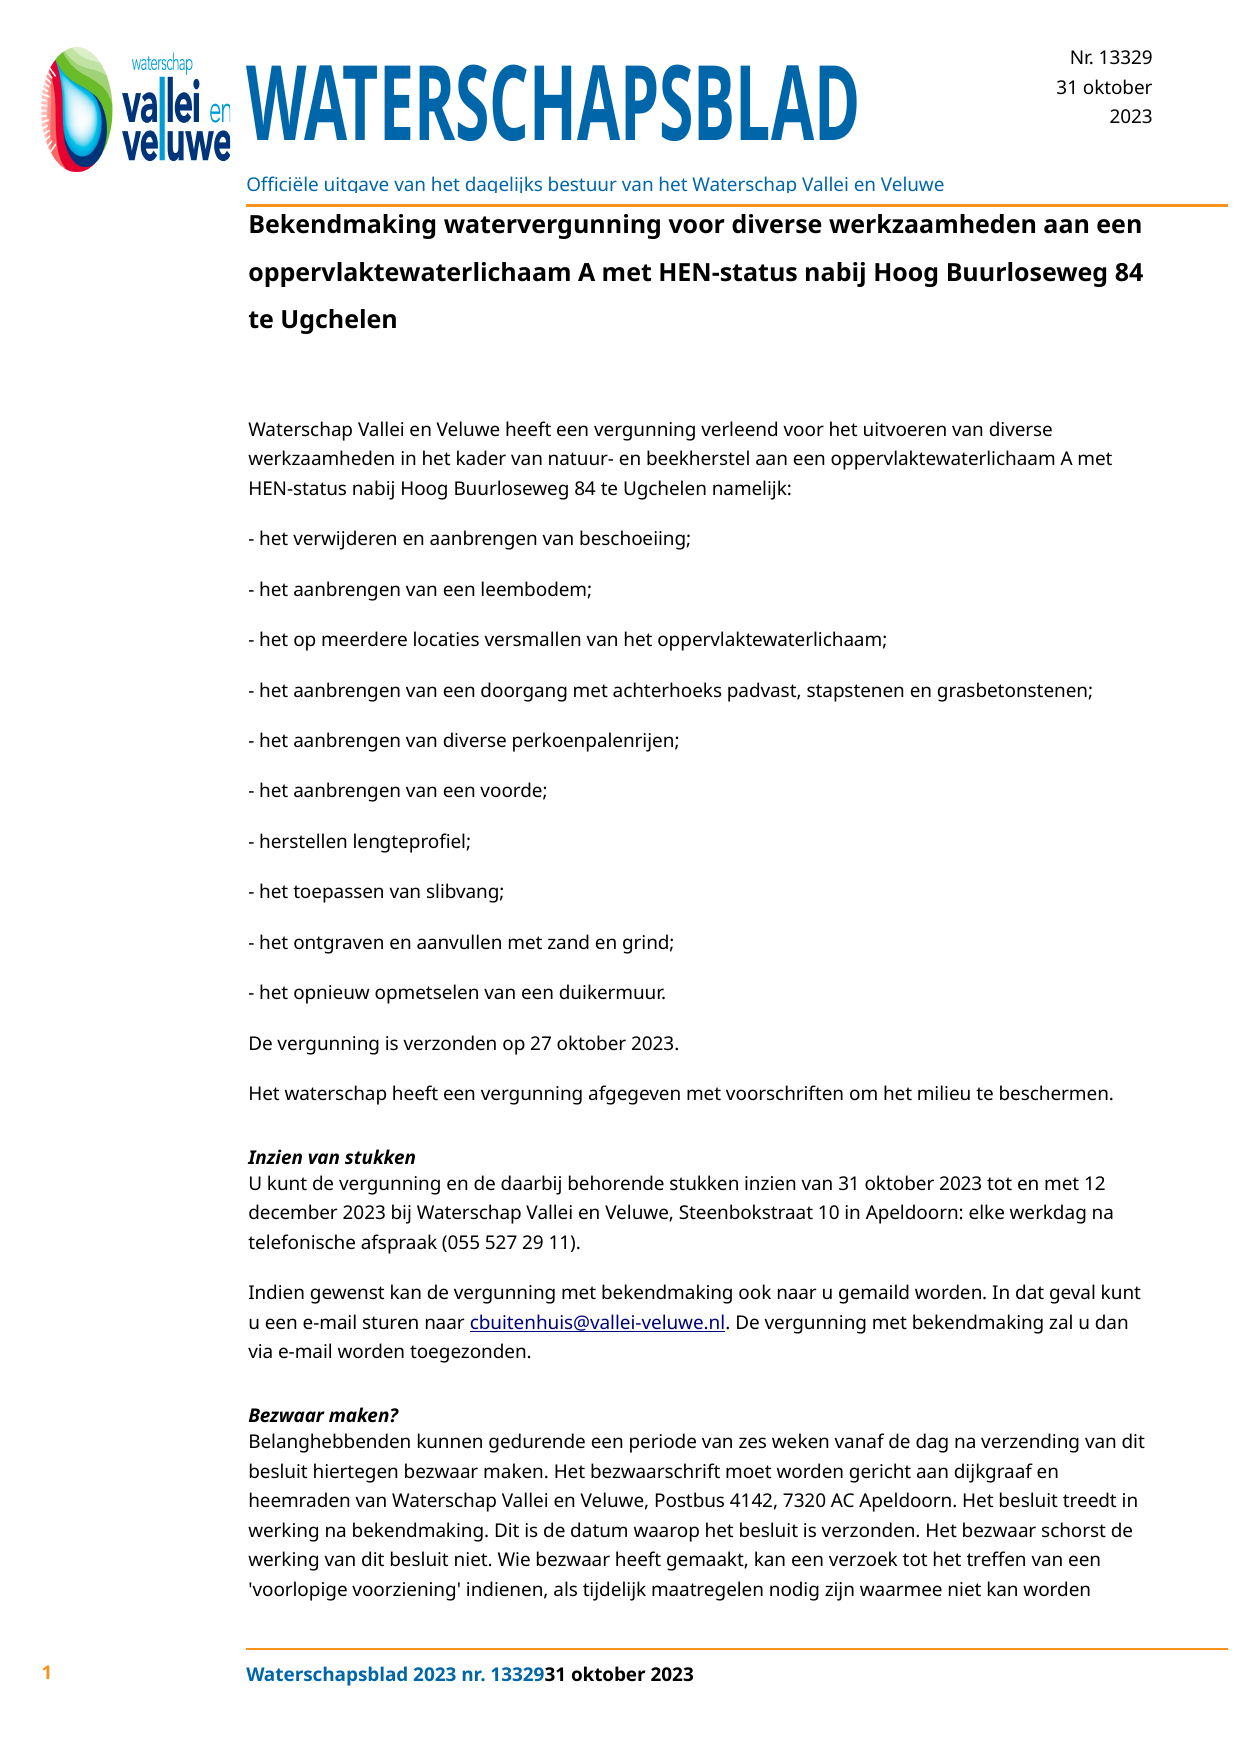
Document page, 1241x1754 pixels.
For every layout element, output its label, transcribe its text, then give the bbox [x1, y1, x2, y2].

text - het ontgraven en aanvullen met zand en grind; [248, 929, 1152, 954]
text - herstellen lengteprofiel; [248, 828, 1152, 854]
picture [41, 47, 231, 172]
text - het opnieuw opmetselen van een duikermuur. [248, 979, 1152, 1005]
text De vergunning is verzonden op 27 oktober 2023. [248, 1030, 1152, 1055]
text Het waterschap heeft een vergunning afgegeven met voorschriften om het milieu te beschermen. [248, 1080, 1152, 1106]
text - het aanbrengen van diverse perkoenpalenrijen; [248, 727, 1152, 753]
text Indien gewenst kan de vergunning met bekendmaking ook naar u gemaild worden. In dat geval kunt u een e-mail sturen naar cbuitenhuis@vallei-veluwe.nl. De vergunning met bekendmaking zal u dan via e-mail worden toegezonden. [248, 1279, 1152, 1364]
text Belanghebbenden kunnen gedurende een periode van zes weken vanaf de dag na verzending van dit besluit hiertegen bezwaar maken. Het bezwaarschrift moet worden gericht aan dijkgraaf en heemraden van Waterschap Vallei en Veluwe, Postbus 4142, 7320 AC Apeldoorn. Het besluit treedt in werking na bekendmaking. Dit is de datum waarop het besluit is verzonden. Het bezwaar schorst de werking van dit besluit niet. Wie bezwaar heeft gemaakt, kan een verzoek tot het treffen van een 'voorlopige voorziening' indienen, als tijdelijk maatregelen nodig zijn waarmee niet kan worden [248, 1428, 1152, 1602]
text Bekendmaking watervergunning voor diverse werkzaamheden aan een oppervlaktewaterlichaam A met HEN-status nabij Hoog Buurloseweg 84 te Ugchelen [248, 207, 1152, 336]
text Inzien van stukken [248, 1144, 1152, 1170]
text - het aanbrengen van een doorgang met achterhoeks padvast, stapstenen en grasbetonstenen; [248, 677, 1152, 702]
text - het op meerdere locaties versmallen van het oppervlaktewaterlichaam; [248, 626, 1152, 652]
text Waterschap Vallei en Veluwe heeft een vergunning verleend voor het uitvoeren van diverse werkzaamheden in het kader van natuur- en beekherstel aan een oppervlaktewaterlichaam A met HEN-status nabij Hoog Buurloseweg 84 te Ugchelen namelijk: [248, 416, 1152, 501]
text - het aanbrengen van een leembodem; [248, 576, 1152, 602]
text - het toepassen van slibvang; [248, 878, 1152, 904]
text - het verwijderen en aanbrengen van beschoeiing; [248, 526, 1152, 551]
text - het aanbrengen van een voorde; [248, 778, 1152, 803]
text Bezwaar maken? [248, 1402, 1152, 1428]
text U kunt de vergunning en de daarbij behorende stukken inzien van 31 oktober 2023 tot en met 12 december 2023 bij Waterschap Vallei en Veluwe, Steenbokstraat 10 in Apeldoorn: elke werkdag na telefonische afspraak (055 527 29 11). [248, 1170, 1152, 1255]
